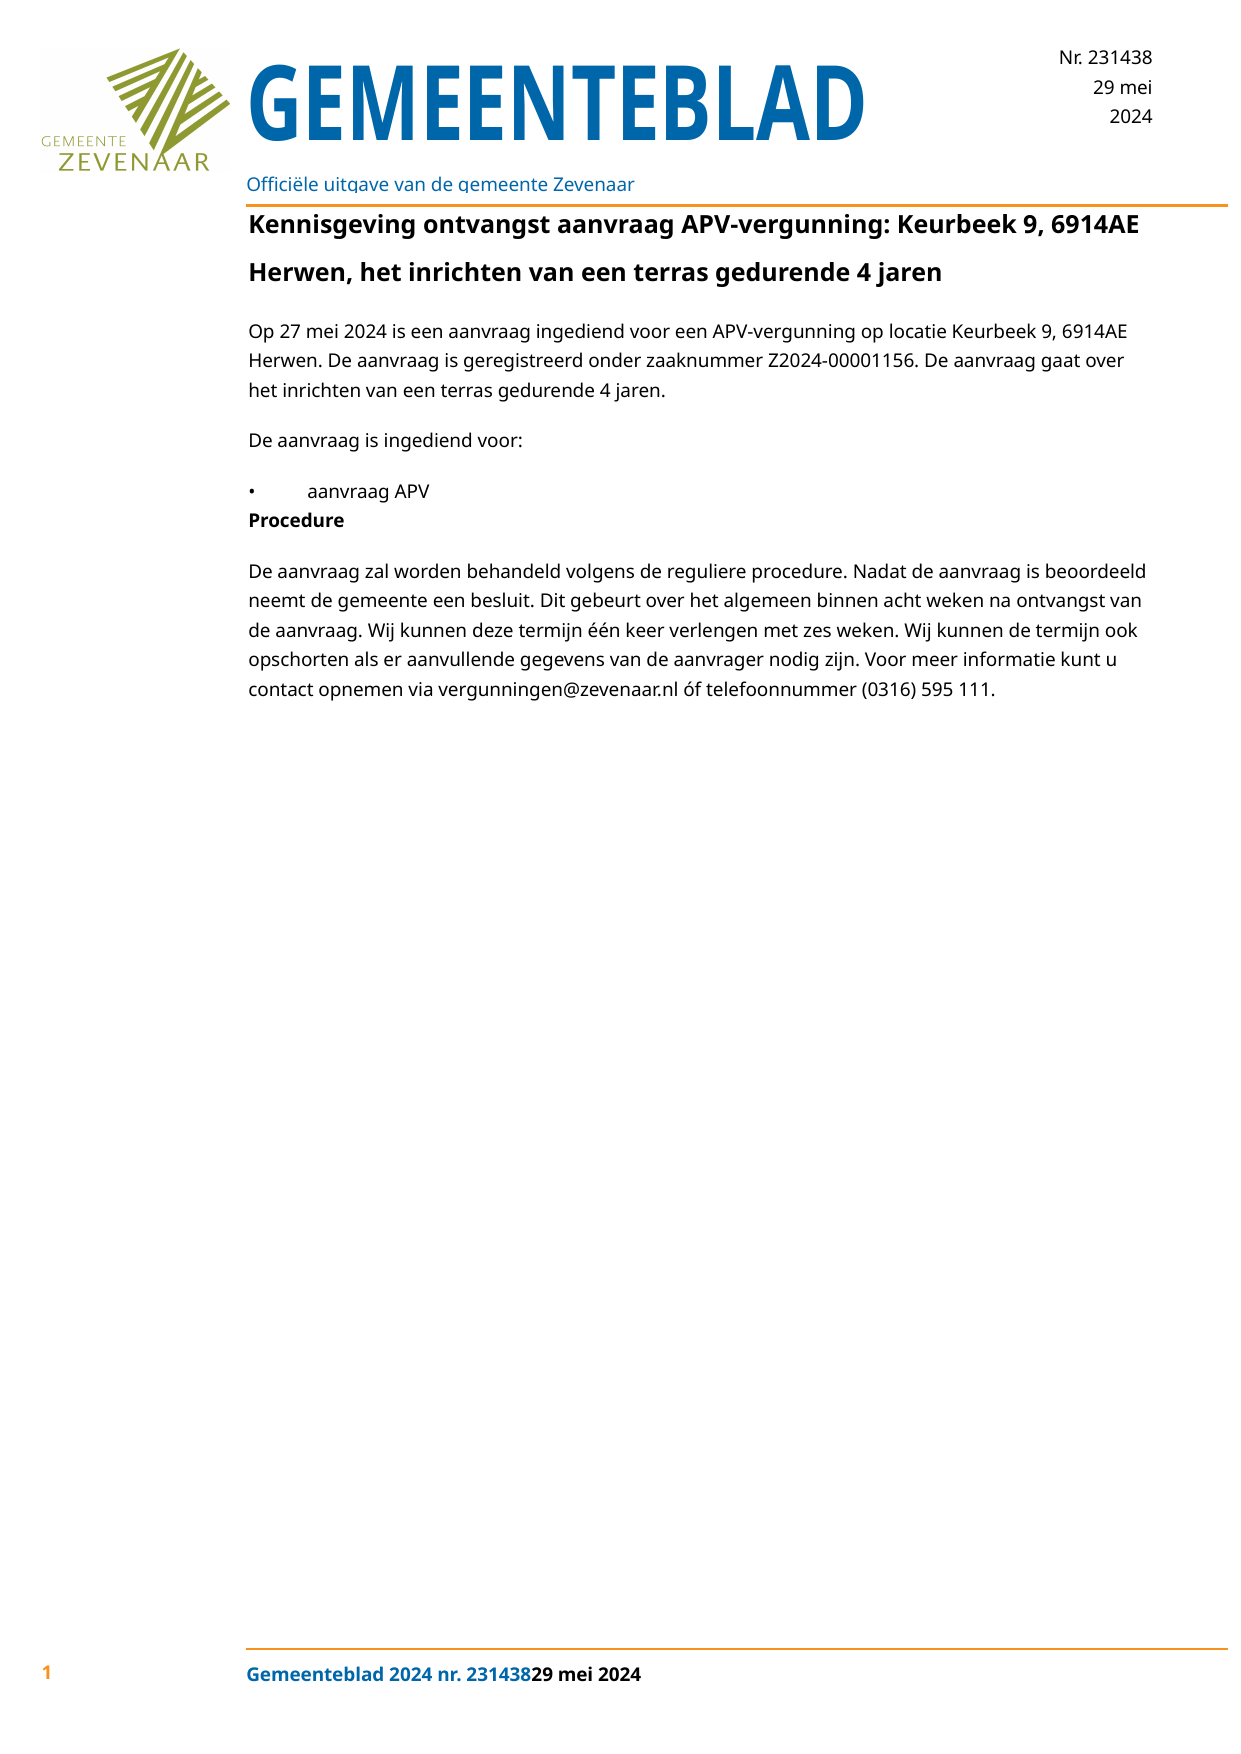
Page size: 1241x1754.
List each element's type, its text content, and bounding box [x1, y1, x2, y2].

picture [41, 47, 231, 172]
text De aanvraag is ingediend voor: [248, 427, 1152, 453]
text Kennisgeving ontvangst aanvraag APV-vergunning: Keurbeek 9, 6914AE Herwen, het inrichten van een terras gedurende 4 jaren [248, 207, 1152, 288]
text Op 27 mei 2024 is een aanvraag ingediend voor een APV-vergunning op locatie Keurbeek 9, 6914AE Herwen. De aanvraag is geregistreerd onder zaaknummer Z2024-00001156. De aanvraag gaat over het inrichten van een terras gedurende 4 jaren. [248, 318, 1152, 403]
text De aanvraag zal worden behandeld volgens de reguliere procedure. Nadat de aanvraag is beoordeeld neemt de gemeente een besluit. Dit gebeurt over het algemeen binnen acht weken na ontvangst van de aanvraag. Wij kunnen deze termijn één keer verlengen met zes weken. Wij kunnen de termijn ook opschorten als er aanvullende gegevens van de aanvrager nodig zijn. Voor meer informatie kunt u contact opnemen via vergunningen@zevenaar.nl óf telefoonnummer (0316) 595 111. [248, 558, 1152, 702]
text Procedure [248, 507, 1152, 533]
list aanvraag APV [248, 478, 1152, 504]
